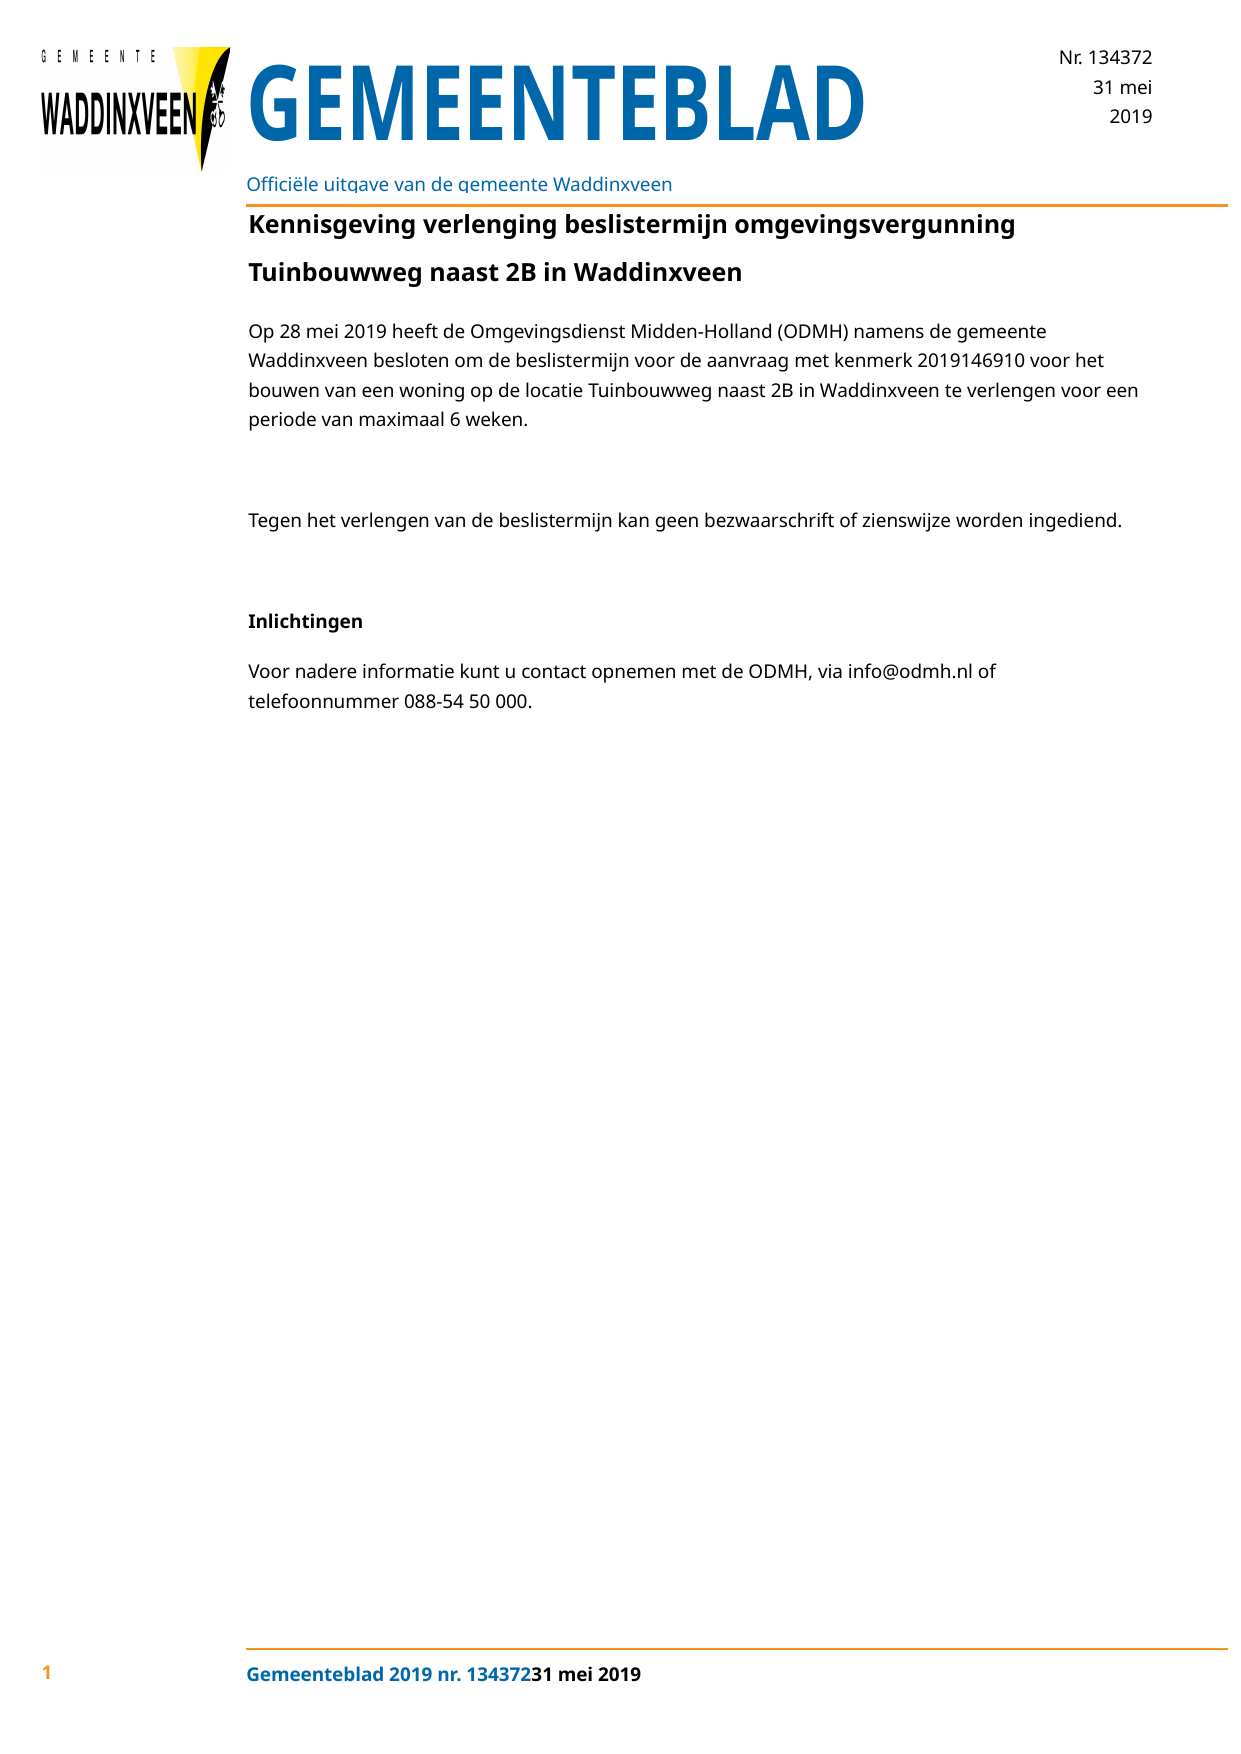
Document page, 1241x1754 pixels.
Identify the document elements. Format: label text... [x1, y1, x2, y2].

text Op 28 mei 2019 heeft de Omgevingsdienst Midden-Holland (ODMH) namens de gemeente Waddinxveen besloten om de beslistermijn voor de aanvraag met kenmerk 2019146910 voor het bouwen van een woning op de locatie Tuinbouwweg naast 2B in Waddinxveen te verlengen voor een periode van maximaal 6 weken. [248, 318, 1152, 432]
text Kennisgeving verlenging beslistermijn omgevingsvergunning Tuinbouwweg naast 2B in Waddinxveen [248, 207, 1152, 288]
text Tegen het verlengen van de beslistermijn kan geen bezwaarschrift of zienswijze worden ingediend. [248, 507, 1152, 533]
text Inlichtingen [248, 608, 1152, 634]
picture [41, 47, 231, 172]
text Voor nadere informatie kunt u contact opnemen met de ODMH, via info@odmh.nl of telefoonnummer 088-54 50 000. [248, 659, 1152, 714]
